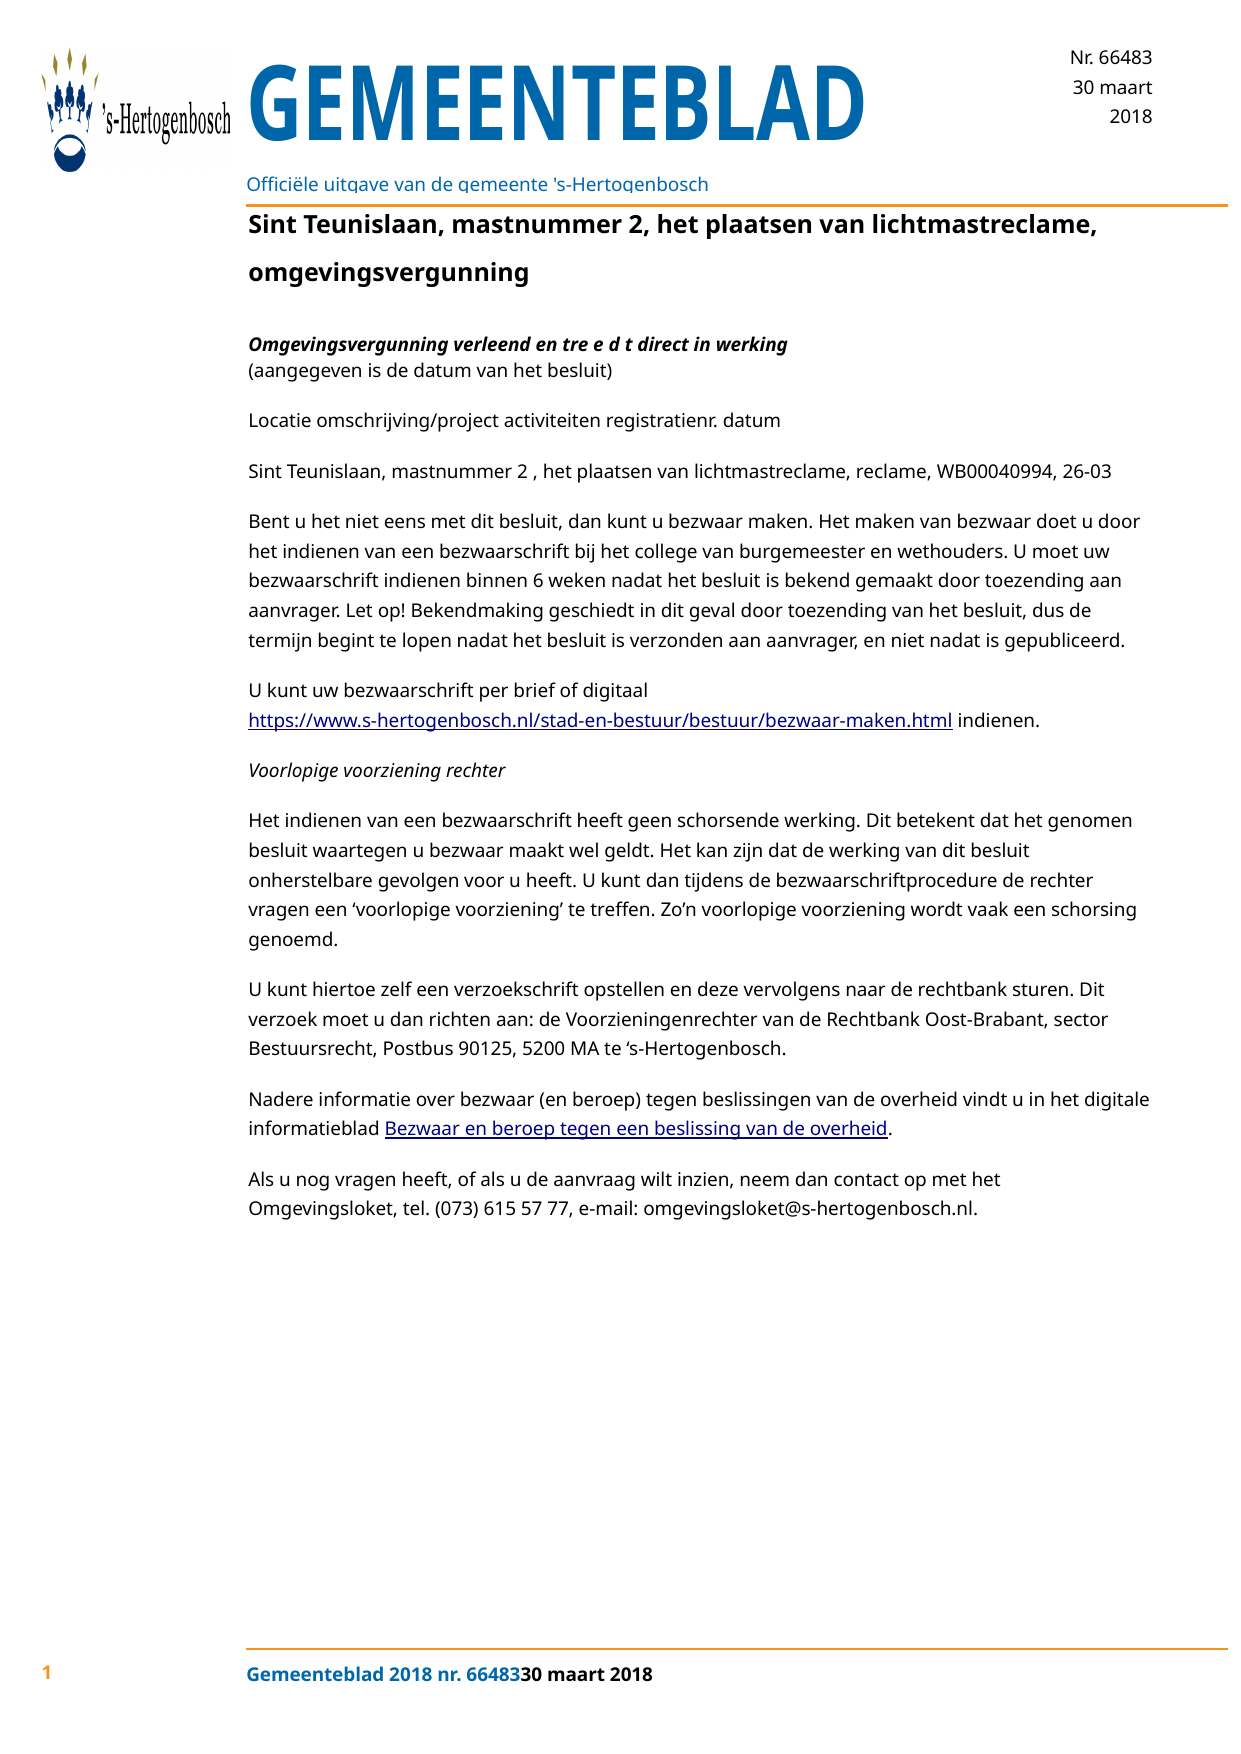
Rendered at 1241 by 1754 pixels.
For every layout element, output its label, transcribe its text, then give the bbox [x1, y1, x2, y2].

text Bent u het niet eens met dit besluit, dan kunt u bezwaar maken. Het maken van bezwaar doet u door het indienen van een bezwaarschrift bij het college van burgemeester en wethouders. U moet uw bezwaarschrift indienen binnen 6 weken nadat het besluit is bekend gemaakt door toezending aan aanvrager. Let op! Bekendmaking geschiedt in dit geval door toezending van het besluit, dus de termijn begint te lopen nadat het besluit is verzonden aan aanvrager, en niet nadat is gepubliceerd. [248, 508, 1152, 652]
text U kunt hiertoe zelf een verzoekschrift opstellen en deze vervolgens naar de rechtbank sturen. Dit verzoek moet u dan richten aan: de Voorzieningenrechter van de Rechtbank Oost-Brabant, sector Bestuursrecht, Postbus 90125, 5200 MA te ‘s-Hertogenbosch. [248, 976, 1152, 1061]
text Voorlopige voorziening rechter [248, 757, 1152, 783]
text U kunt uw bezwaarschrift per brief of digitaal https://www.s-hertogenbosch.nl/stad-en-bestuur/bestuur/bezwaar-maken.html indienen. [248, 677, 1152, 732]
text Sint Teunislaan, mastnummer 2 , het plaatsen van lichtmastreclame, reclame, WB00040994, 26-03 [248, 458, 1152, 484]
text (aangegeven is de datum van het besluit) [248, 357, 1152, 383]
text Locatie omschrijving/project activiteiten registratienr. datum [248, 408, 1152, 433]
text Het indienen van een bezwaarschrift heeft geen schorsende werking. Dit betekent dat het genomen besluit waartegen u bezwaar maakt wel geldt. Het kan zijn dat de werking van dit besluit onherstelbare gevolgen voor u heeft. U kunt dan tijdens de bezwaarschriftprocedure de rechter vragen een ‘voorlopige voorziening’ te treffen. Zo’n voorlopige voorziening wordt vaak een schorsing genoemd. [248, 808, 1152, 952]
text Als u nog vragen heeft, of als u de aanvraag wilt inzien, neem dan contact op met het Omgevingsloket, tel. (073) 615 57 77, e-mail: omgevingsloket@s-hertogenbosch.nl. [248, 1166, 1152, 1221]
text Sint Teunislaan, mastnummer 2, het plaatsen van lichtmastreclame, omgevingsvergunning [248, 207, 1152, 288]
picture [41, 47, 231, 172]
text Nadere informatie over bezwaar (en beroep) tegen beslissingen van de overheid vindt u in het digitale informatieblad Bezwaar en beroep tegen een beslissing van de overheid. [248, 1086, 1152, 1141]
text Omgevingsvergunning verleend en tre e d t direct in werking [248, 331, 1152, 357]
